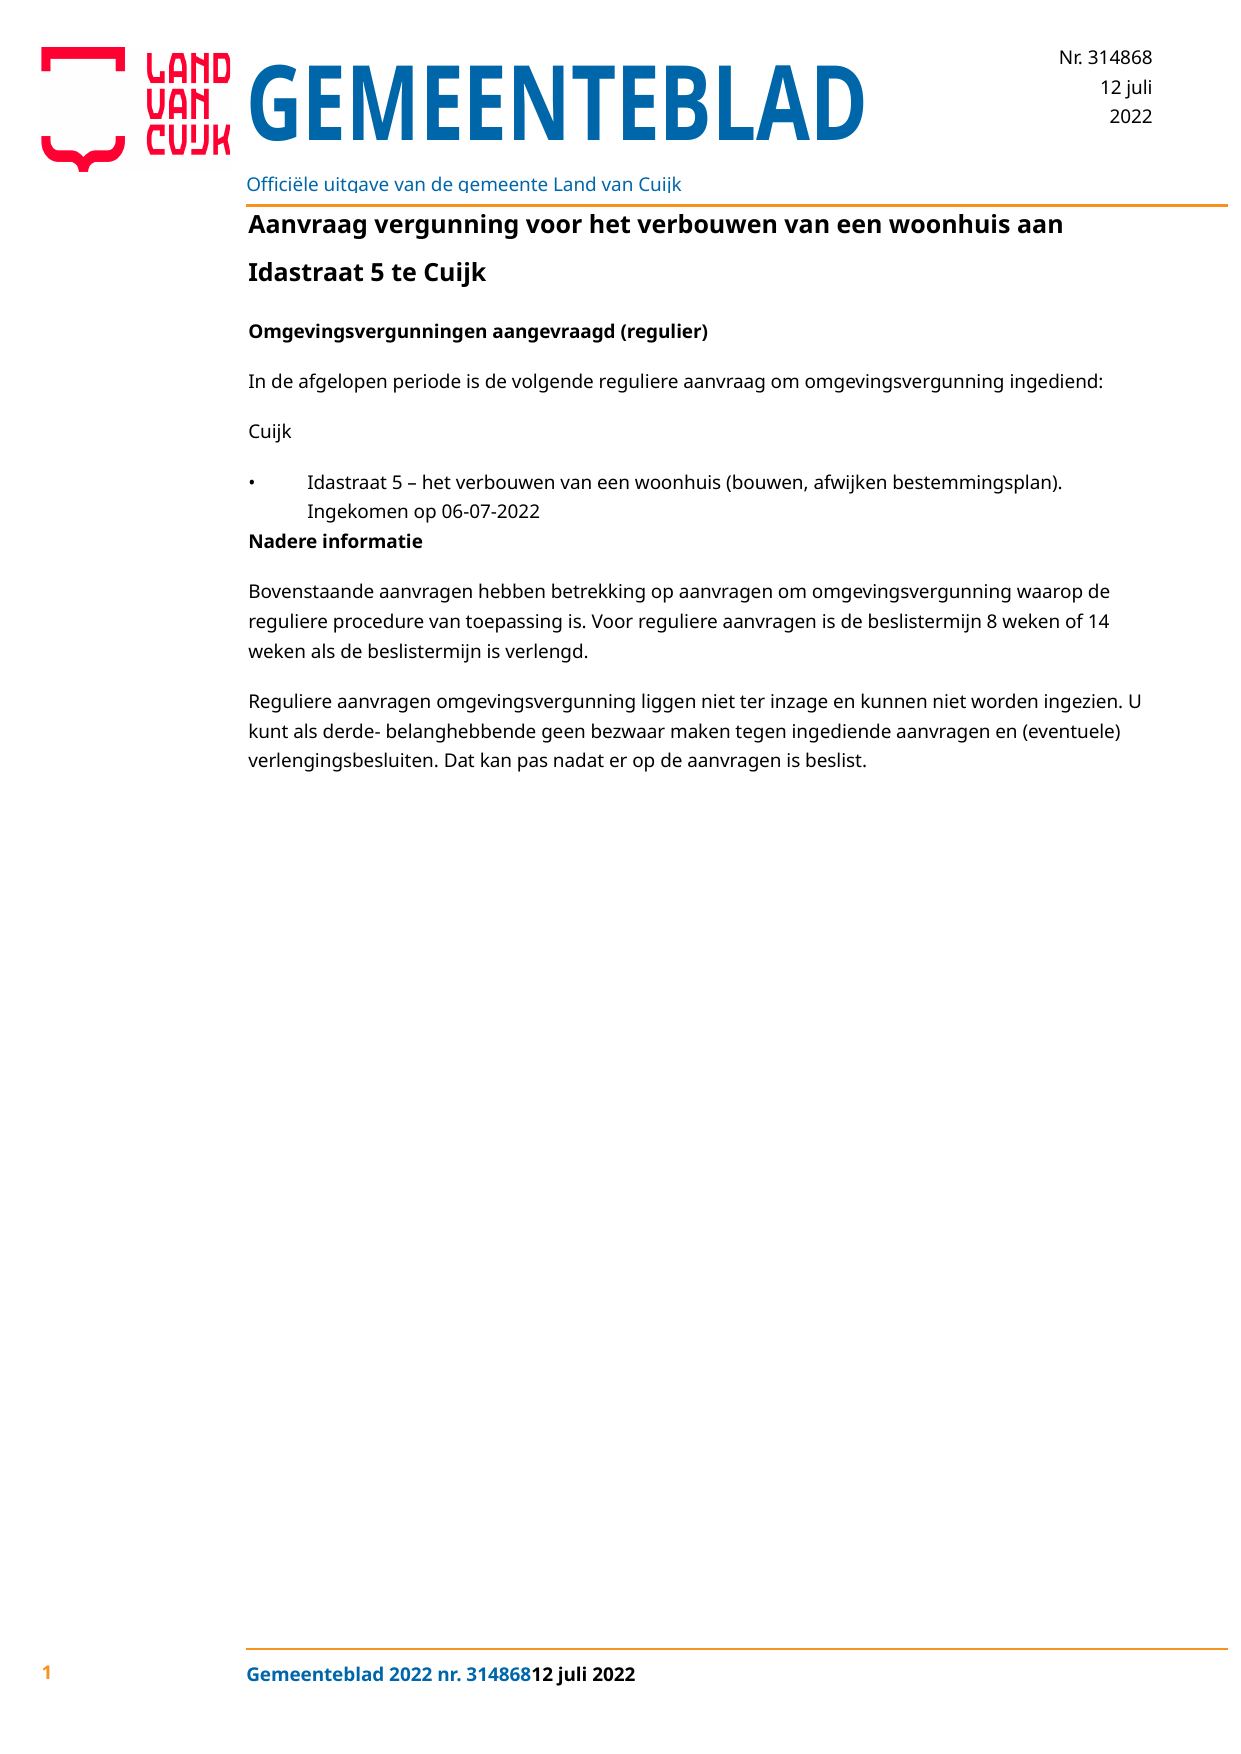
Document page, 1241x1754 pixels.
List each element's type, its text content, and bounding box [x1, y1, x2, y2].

text Cuijk [248, 419, 1152, 444]
picture [41, 47, 231, 172]
list Idastraat 5 – het verbouwen van een woonhuis (bouwen, afwijken bestemmingsplan). Ingekomen op 06-07-2022 [248, 469, 1152, 524]
text In de afgelopen periode is de volgende reguliere aanvraag om omgevingsvergunning ingediend: [248, 368, 1152, 394]
text Aanvraag vergunning voor het verbouwen van een woonhuis aan Idastraat 5 te Cuijk [248, 207, 1152, 288]
text Omgevingsvergunningen aangevraagd (regulier) [248, 318, 1152, 344]
text Bovenstaande aanvragen hebben betrekking op aanvragen om omgevingsvergunning waarop de reguliere procedure van toepassing is. Voor reguliere aanvragen is de beslistermijn 8 weken of 14 weken als de beslistermijn is verlengd. [248, 579, 1152, 664]
text Nadere informatie [248, 528, 1152, 554]
text Reguliere aanvragen omgevingsvergunning liggen niet ter inzage en kunnen niet worden ingezien. U kunt als derde- belanghebbende geen bezwaar maken tegen ingediende aanvragen en (eventuele) verlengingsbesluiten. Dat kan pas nadat er op de aanvragen is beslist. [248, 688, 1152, 773]
